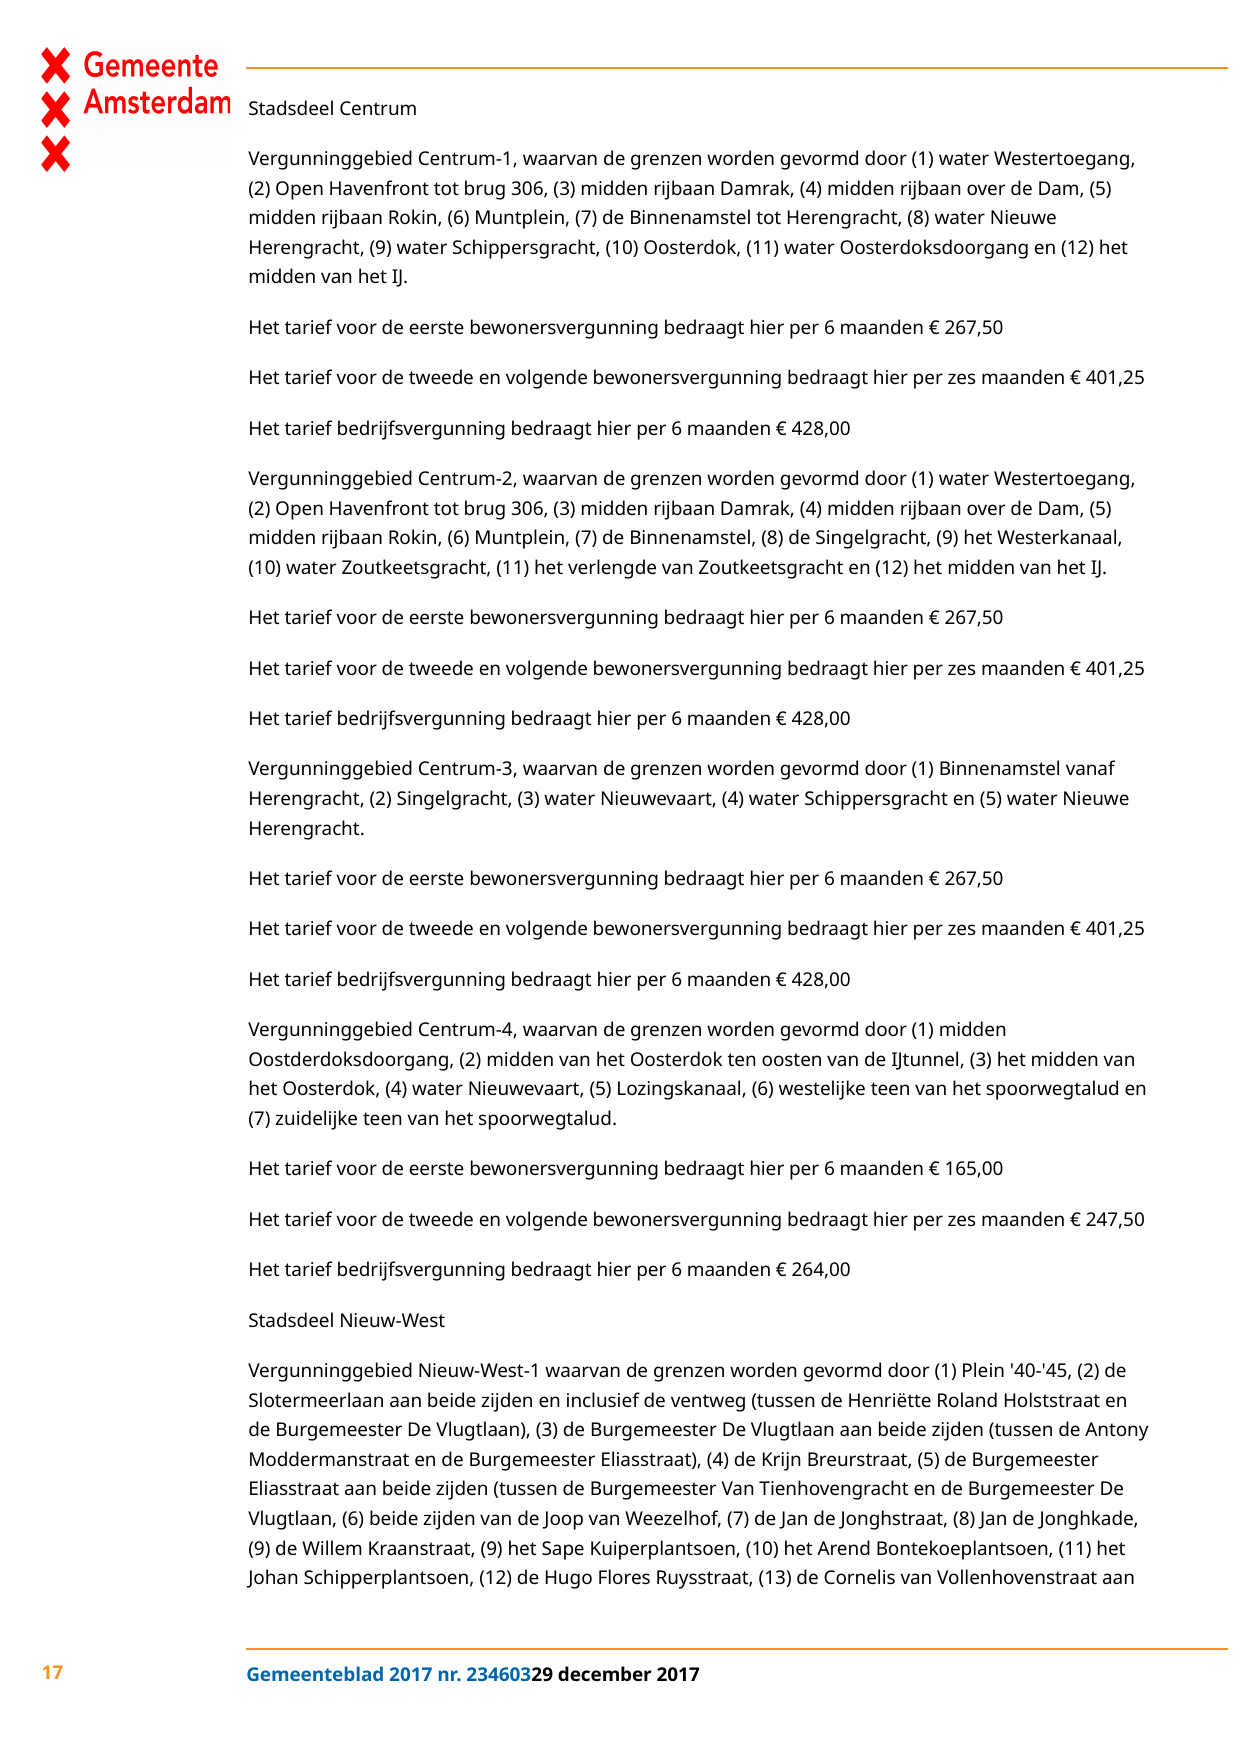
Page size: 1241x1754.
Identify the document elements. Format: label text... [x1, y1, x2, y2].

text Het tarief voor de tweede en volgende bewonersvergunning bedraagt hier per zes maanden € 401,25 [248, 364, 1152, 390]
text Het tarief bedrijfsvergunning bedraagt hier per 6 maanden € 428,00 [248, 415, 1152, 441]
text Stadsdeel Centrum [248, 95, 1152, 121]
text Vergunninggebied Centrum-3, waarvan de grenzen worden gevormd door (1) Binnenamstel vanaf Herengracht, (2) Singelgracht, (3) water Nieuwevaart, (4) water Schippersgracht en (5) water Nieuwe Herengracht. [248, 756, 1152, 841]
text Het tarief voor de eerste bewonersvergunning bedraagt hier per 6 maanden € 267,50 [248, 604, 1152, 630]
text Stadsdeel Nieuw-West [248, 1307, 1152, 1333]
text Het tarief bedrijfsvergunning bedraagt hier per 6 maanden € 428,00 [248, 705, 1152, 731]
text Het tarief voor de eerste bewonersvergunning bedraagt hier per 6 maanden € 267,50 [248, 314, 1152, 340]
text Het tarief voor de tweede en volgende bewonersvergunning bedraagt hier per zes maanden € 401,25 [248, 655, 1152, 681]
text Vergunninggebied Centrum-4, waarvan de grenzen worden gevormd door (1) midden Oostderdoksdoorgang, (2) midden van het Oosterdok ten oosten van de IJtunnel, (3) het midden van het Oosterdok, (4) water Nieuwevaart, (5) Lozingskanaal, (6) westelijke teen van het spoorwegtalud en (7) zuidelijke teen van het spoorwegtalud. [248, 1016, 1152, 1131]
text Het tarief bedrijfsvergunning bedraagt hier per 6 maanden € 428,00 [248, 966, 1152, 992]
text Het tarief voor de eerste bewonersvergunning bedraagt hier per 6 maanden € 267,50 [248, 865, 1152, 891]
text Het tarief voor de eerste bewonersvergunning bedraagt hier per 6 maanden € 165,00 [248, 1156, 1152, 1181]
text Vergunninggebied Centrum-1, waarvan de grenzen worden gevormd door (1) water Westertoegang, (2) Open Havenfront tot brug 306, (3) midden rijbaan Damrak, (4) midden rijbaan over de Dam, (5) midden rijbaan Rokin, (6) Muntplein, (7) de Binnenamstel tot Herengracht, (8) water Nieuwe Herengracht, (9) water Schippersgracht, (10) Oosterdok, (11) water Oosterdoksdoorgang en (12) het midden van het IJ. [248, 145, 1152, 289]
text Het tarief voor de tweede en volgende bewonersvergunning bedraagt hier per zes maanden € 401,25 [248, 916, 1152, 941]
text Het tarief bedrijfsvergunning bedraagt hier per 6 maanden € 264,00 [248, 1256, 1152, 1282]
text Het tarief voor de tweede en volgende bewonersvergunning bedraagt hier per zes maanden € 247,50 [248, 1206, 1152, 1232]
text Vergunninggebied Nieuw-West-1 waarvan de grenzen worden gevormd door (1) Plein '40-'45, (2) de Slotermeerlaan aan beide zijden en inclusief de ventweg (tussen de Henriëtte Roland Holststraat en de Burgemeester De Vlugtlaan), (3) de Burgemeester De Vlugtlaan aan beide zijden (tussen de Antony Moddermanstraat en de Burgemeester Eliasstraat), (4) de Krijn Breurstraat, (5) de Burgemeester Eliasstraat aan beide zijden (tussen de Burgemeester Van Tienhovengracht en de Burgemeester De Vlugtlaan, (6) beide zijden van de Joop van Weezelhof, (7) de Jan de Jonghstraat, (8) Jan de Jonghkade, (9) de Willem Kraanstraat, (9) het Sape Kuiperplantsoen, (10) het Arend Bontekoeplantsoen, (11) het Johan Schipperplantsoen, (12) de Hugo Flores Ruysstraat, (13) de Cornelis van Vollenhovenstraat aan [248, 1357, 1152, 1590]
picture [41, 47, 231, 172]
text Vergunninggebied Centrum-2, waarvan de grenzen worden gevormd door (1) water Westertoegang, (2) Open Havenfront tot brug 306, (3) midden rijbaan Damrak, (4) midden rijbaan over de Dam, (5) midden rijbaan Rokin, (6) Muntplein, (7) de Binnenamstel, (8) de Singelgracht, (9) het Westerkanaal, (10) water Zoutkeetsgracht, (11) het verlengde van Zoutkeetsgracht en (12) het midden van het IJ. [248, 465, 1152, 580]
